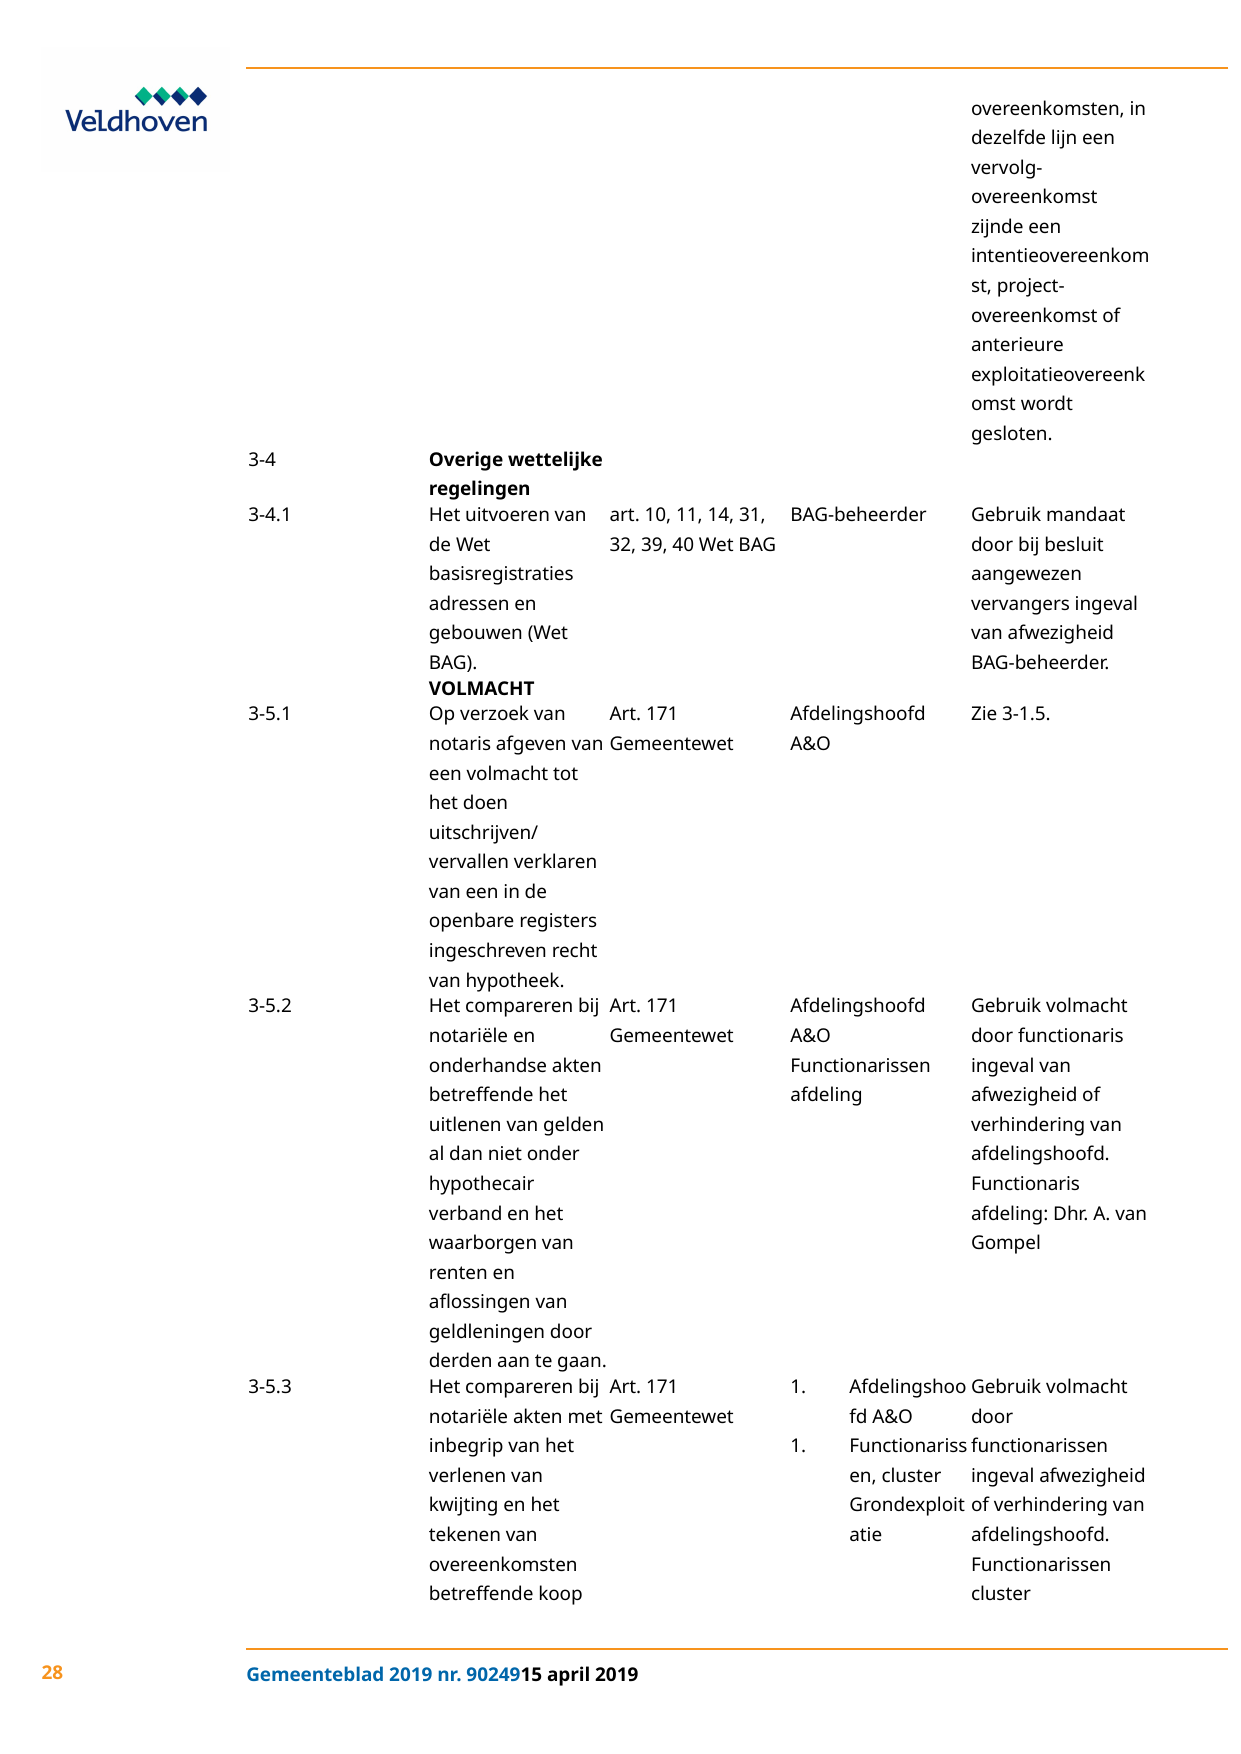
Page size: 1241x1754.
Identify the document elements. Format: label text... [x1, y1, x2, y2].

table_cell [790, 95, 971, 446]
table_cell Art. 171 Gemeentewet [609, 993, 790, 1373]
table_cell [609, 446, 790, 501]
table_cell Gebruik mandaat door bij besluit aangewezen vervangers ingeval van afwezigheid BAG-beheerder. [971, 501, 1152, 675]
table_cell Art. 171 Gemeentewet [609, 701, 790, 993]
table_cell [248, 675, 429, 701]
table_cell Het uitvoeren van de Wet basisregistraties adressen en gebouwen (Wet BAG). [429, 501, 609, 675]
table_cell art. 10, 11, 14, 31, 32, 39, 40 Wet BAG [609, 501, 790, 675]
table_cell [609, 95, 790, 446]
table_cell Gebruik volmacht door functionaris ingeval van afwezigheid of verhindering van afdelingshoofd. Functionaris afdeling: Dhr. A. van Gompel [971, 993, 1152, 1373]
table_cell Op verzoek van notaris afgeven van een volmacht tot het doen uitschrijven/ vervallen verklaren van een in de openbare registers ingeschreven recht van hypotheek. [429, 701, 609, 993]
table_cell [609, 675, 790, 701]
table_cell Afdelingshoofd A&O Functionarissen, cluster Grondexploitatie [790, 1373, 971, 1606]
table_cell Gebruik volmacht door functionarissen ingeval afwezigheid of verhindering van afdelingshoofd. Functionarissen cluster [971, 1373, 1152, 1606]
table_cell VOLMACHT [429, 675, 609, 701]
table_cell Het compareren bij notariële en onderhandse akten betreffende het uitlenen van gelden al dan niet onder hypothecair verband en het waarborgen van renten en aflossingen van geldleningen door derden aan te gaan. [429, 993, 609, 1373]
picture [41, 47, 231, 172]
table_cell 3-4.1 [248, 501, 429, 675]
table_cell Zie 3-1.5. [971, 701, 1152, 993]
table_cell overeenkomsten, in dezelfde lijn een vervolg-overeenkomst zijnde een intentieovereenkomst, project-overeenkomst of anterieure exploitatieovereenkomst wordt gesloten. [971, 95, 1152, 446]
table_cell Het compareren bij notariële akten met inbegrip van het verlenen van kwijting en het tekenen van overeenkomsten betreffende koop [429, 1373, 609, 1606]
table_cell Overige wettelijke regelingen [429, 446, 609, 501]
table_cell BAG-beheerder [790, 501, 971, 675]
table_cell [429, 95, 609, 446]
table_cell 3-4 [248, 446, 429, 501]
table_cell [790, 446, 971, 501]
table_cell [971, 446, 1152, 501]
table_cell Art. 171 Gemeentewet [609, 1373, 790, 1606]
table_cell [248, 95, 429, 446]
table_cell 3-5.1 [248, 701, 429, 993]
table_cell Afdelingshoofd A&O [790, 701, 971, 993]
table_cell 3-5.2 [248, 993, 429, 1373]
table_cell 3-5.3 [248, 1373, 429, 1606]
table_cell Afdelingshoofd A&O Functionarissen afdeling [790, 993, 971, 1373]
